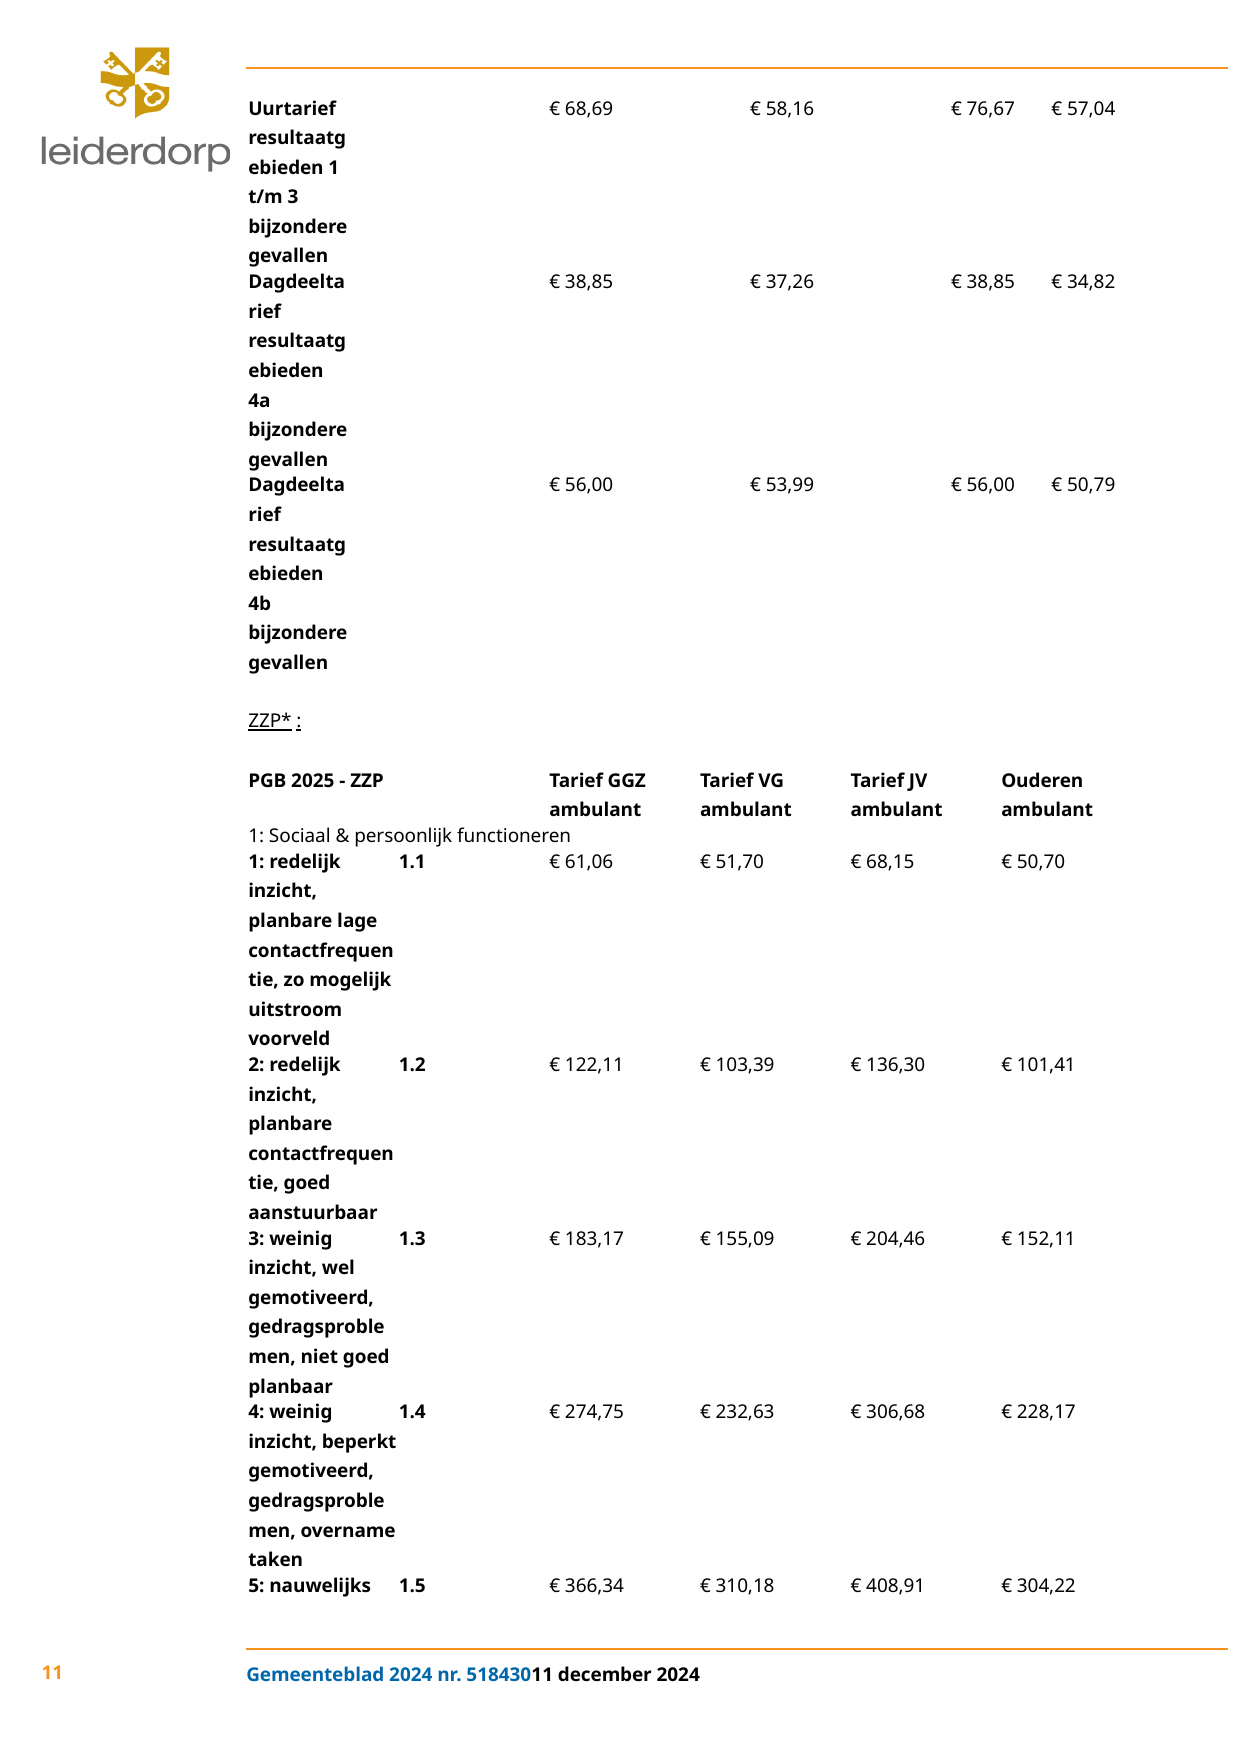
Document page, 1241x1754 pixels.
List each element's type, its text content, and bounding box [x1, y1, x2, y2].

table_cell € 122,11 [549, 1051, 700, 1225]
table_cell [348, 472, 449, 675]
table_cell € 183,17 [549, 1225, 700, 1398]
table_cell € 306,68 [850, 1399, 1001, 1572]
table_cell [850, 95, 951, 268]
table_cell € 310,18 [700, 1572, 850, 1598]
table_cell € 38,85 [549, 269, 649, 472]
table_cell € 38,85 [951, 269, 1051, 472]
table_cell € 50,70 [1001, 848, 1152, 1051]
table_cell € 53,99 [750, 472, 850, 675]
table_cell Dagdeeltarief resultaatgebieden 4b bijzondere gevallen [248, 472, 348, 675]
table_header Tarief VG ambulant [700, 767, 850, 822]
table_cell € 57,04 [1051, 95, 1152, 268]
table_cell 1.5 [399, 1572, 549, 1598]
table_cell [850, 269, 951, 472]
table_cell € 76,67 [951, 95, 1051, 268]
table_header PGB 2025 - ZZP [248, 767, 398, 822]
table_cell € 51,70 [700, 848, 850, 1051]
table_cell 1.3 [399, 1225, 549, 1398]
table_cell € 101,41 [1001, 1051, 1152, 1225]
table_cell € 152,11 [1001, 1225, 1152, 1398]
table_cell € 61,06 [549, 848, 700, 1051]
table_cell € 232,63 [700, 1399, 850, 1572]
table_cell € 37,26 [750, 269, 850, 472]
table_cell Dagdeeltarief resultaatgebieden 4a bijzondere gevallen [248, 269, 348, 472]
table_cell [449, 95, 549, 268]
table_cell € 34,82 [1051, 269, 1152, 472]
table_cell € 204,46 [850, 1225, 1001, 1398]
table_header [399, 767, 549, 822]
table_cell 4: weinig inzicht, beperkt gemotiveerd, gedragsproblemen, overname taken [248, 1399, 398, 1572]
table_cell € 155,09 [700, 1225, 850, 1398]
table_cell [449, 472, 549, 675]
table_cell [850, 472, 951, 675]
table_cell 1.1 [399, 848, 549, 1051]
table_cell [348, 269, 449, 472]
table_cell € 274,75 [549, 1399, 700, 1572]
table_cell € 58,16 [750, 95, 850, 268]
text ZZP* : [248, 708, 1152, 733]
table_cell 1: Sociaal & persoonlijk functioneren [248, 822, 1152, 848]
table_cell [348, 95, 449, 268]
table_cell 1.2 [399, 1051, 549, 1225]
table_cell € 56,00 [549, 472, 649, 675]
table_cell Uurtarief resultaatgebieden 1 t/m 3 bijzondere gevallen [248, 95, 348, 268]
table_cell 3: weinig inzicht, wel gemotiveerd, gedragsproblemen, niet goed planbaar [248, 1225, 398, 1398]
table_cell € 68,15 [850, 848, 1001, 1051]
table_cell € 408,91 [850, 1572, 1001, 1598]
table_cell € 50,79 [1051, 472, 1152, 675]
table_header Tarief GGZ ambulant [549, 767, 700, 822]
table_cell € 228,17 [1001, 1399, 1152, 1572]
table_cell € 56,00 [951, 472, 1051, 675]
table_cell € 304,22 [1001, 1572, 1152, 1598]
table_cell € 366,34 [549, 1572, 700, 1598]
table_cell [650, 472, 750, 675]
table_cell € 68,69 [549, 95, 649, 268]
table_cell 1: redelijk inzicht, planbare lage contactfrequentie, zo mogelijk uitstroom voorveld [248, 848, 398, 1051]
picture [41, 47, 231, 172]
table_cell [650, 269, 750, 472]
table_cell 2: redelijk inzicht, planbare contactfrequentie, goed aanstuurbaar [248, 1051, 398, 1225]
table_cell € 136,30 [850, 1051, 1001, 1225]
table_header Ouderen ambulant [1001, 767, 1152, 822]
table_cell 5: nauwelijks [248, 1572, 398, 1598]
table_cell [449, 269, 549, 472]
table_header Tarief JV ambulant [850, 767, 1001, 822]
table_cell € 103,39 [700, 1051, 850, 1225]
table_cell [650, 95, 750, 268]
table_cell 1.4 [399, 1399, 549, 1572]
